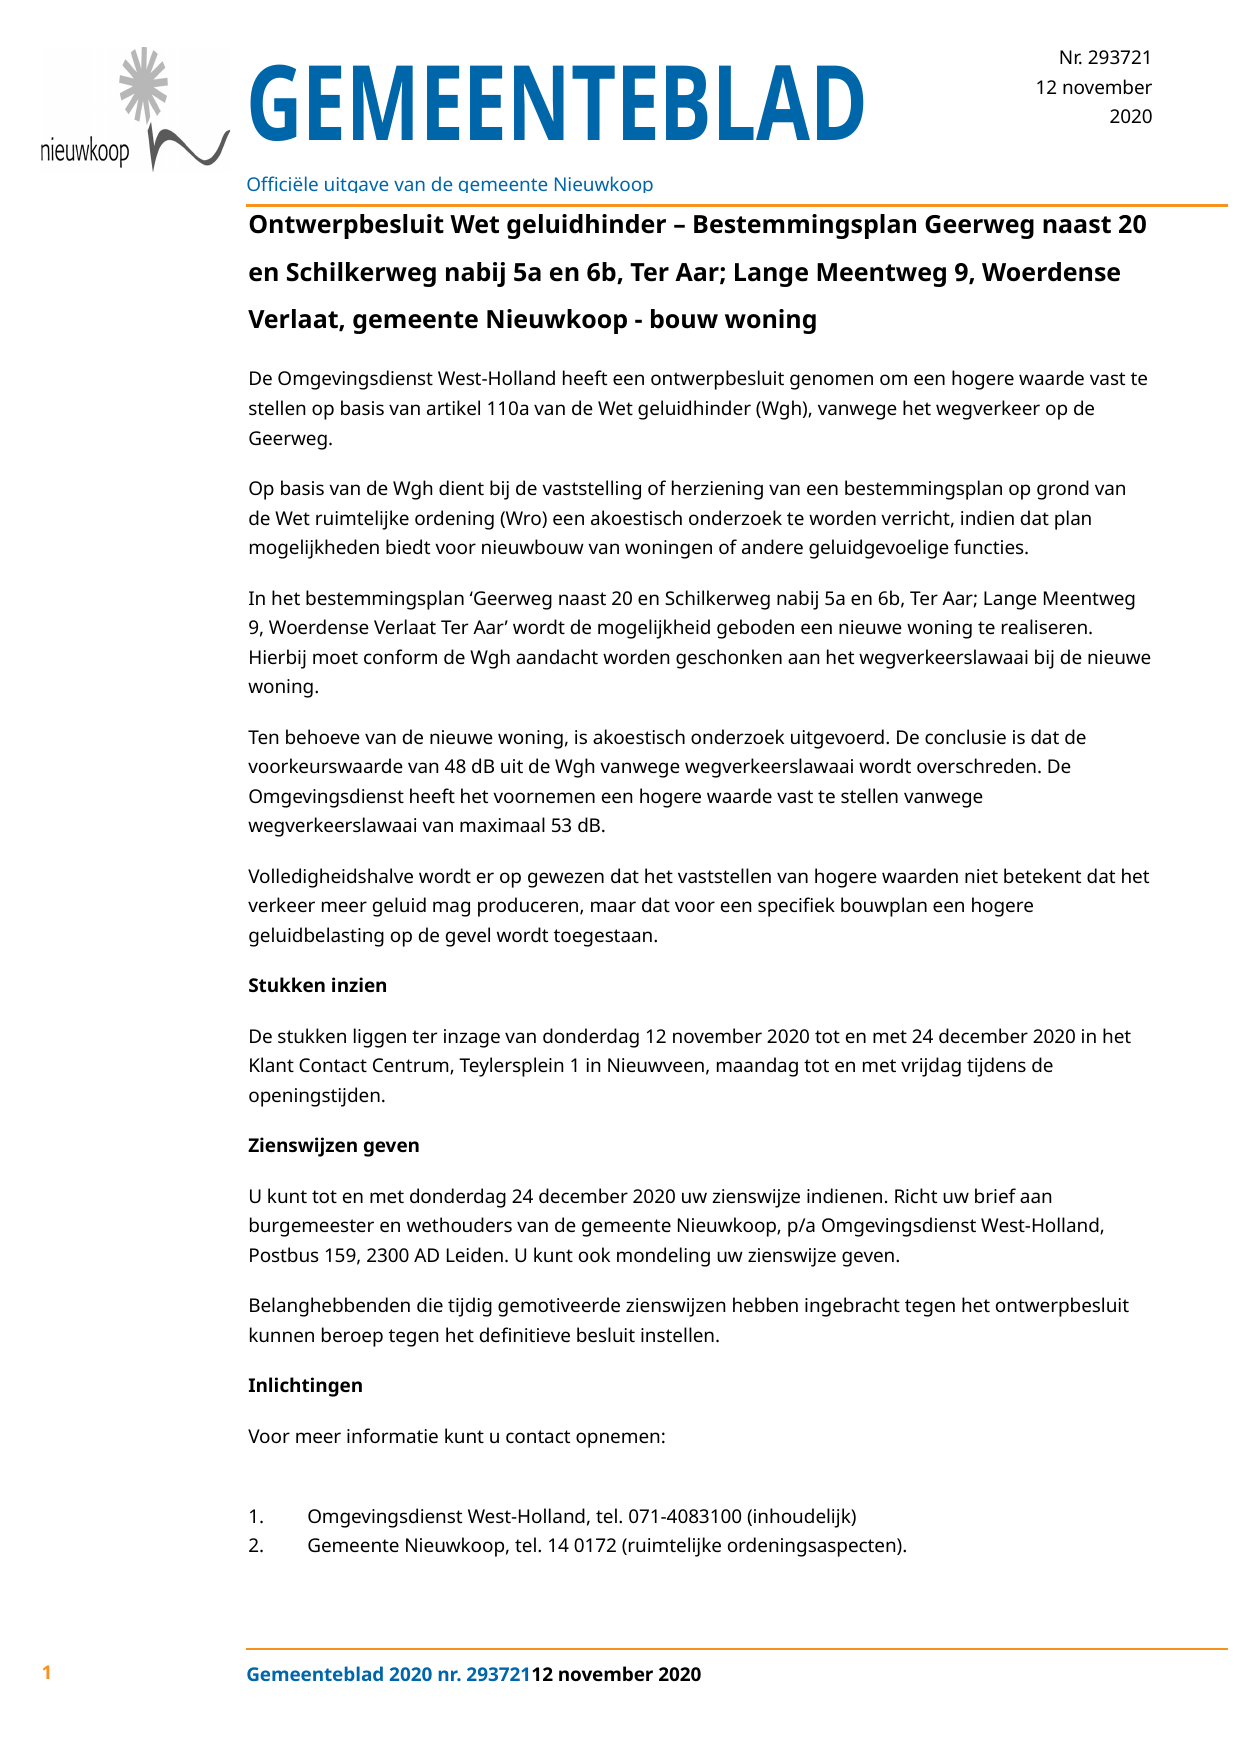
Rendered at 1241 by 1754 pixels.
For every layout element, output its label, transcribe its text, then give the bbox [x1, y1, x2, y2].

text Stukken inzien [248, 973, 1152, 998]
text Ten behoeve van de nieuwe woning, is akoestisch onderzoek uitgevoerd. De conclusie is dat de voorkeurswaarde van 48 dB uit de Wgh vanwege wegverkeerslawaai wordt overschreden. De Omgevingsdienst heeft het voornemen een hogere waarde vast te stellen vanwege wegverkeerslawaai van maximaal 53 dB. [248, 724, 1152, 838]
text In het bestemmingsplan ‘Geerweg naast 20 en Schilkerweg nabij 5a en 6b, Ter Aar; Lange Meentweg 9, Woerdense Verlaat Ter Aar’ wordt de mogelijkheid geboden een nieuwe woning te realiseren. Hierbij moet conform de Wgh aandacht worden geschonken aan het wegverkeerslawaai bij de nieuwe woning. [248, 585, 1152, 699]
text Op basis van de Wgh dient bij de vaststelling of herziening van een bestemmingsplan op grond van de Wet ruimtelijke ordening (Wro) een akoestisch onderzoek te worden verricht, indien dat plan mogelijkheden biedt voor nieuwbouw van woningen of andere geluidgevoelige functies. [248, 475, 1152, 560]
text Ontwerpbesluit Wet geluidhinder – Bestemmingsplan Geerweg naast 20 en Schilkerweg nabij 5a en 6b, Ter Aar; Lange Meentweg 9, Woerdense Verlaat, gemeente Nieuwkoop - bouw woning [248, 207, 1152, 336]
list Omgevingsdienst West-Holland, tel. 071-4083100 (inhoudelijk) [248, 1503, 1152, 1529]
list Gemeente Nieuwkoop, tel. 14 0172 (ruimtelijke ordeningsaspecten). [248, 1533, 1152, 1558]
text Volledigheidshalve wordt er op gewezen dat het vaststellen van hogere waarden niet betekent dat het verkeer meer geluid mag produceren, maar dat voor een specifiek bouwplan een hogere geluidbelasting op de gevel wordt toegestaan. [248, 863, 1152, 948]
text Voor meer informatie kunt u contact opnemen: [248, 1423, 1152, 1449]
text Zienswijzen geven [248, 1133, 1152, 1158]
text Inlichtingen [248, 1373, 1152, 1398]
text De stukken liggen ter inzage van donderdag 12 november 2020 tot en met 24 december 2020 in het Klant Contact Centrum, Teylersplein 1 in Nieuwveen, maandag tot en met vrijdag tijdens de openingstijden. [248, 1023, 1152, 1108]
text De Omgevingsdienst West-Holland heeft een ontwerpbesluit genomen om een hogere waarde vast te stellen op basis van artikel 110a van de Wet geluidhinder (Wgh), vanwege het wegverkeer op de Geerweg. [248, 366, 1152, 450]
text Belanghebbenden die tijdig gemotiveerde zienswijzen hebben ingebracht tegen het ontwerpbesluit kunnen beroep tegen het definitieve besluit instellen. [248, 1293, 1152, 1348]
picture [41, 47, 231, 172]
text U kunt tot en met donderdag 24 december 2020 uw zienswijze indienen. Richt uw brief aan burgemeester en wethouders van de gemeente Nieuwkoop, p/a Omgevingsdienst West-Holland, Postbus 159, 2300 AD Leiden. U kunt ook mondeling uw zienswijze geven. [248, 1183, 1152, 1268]
